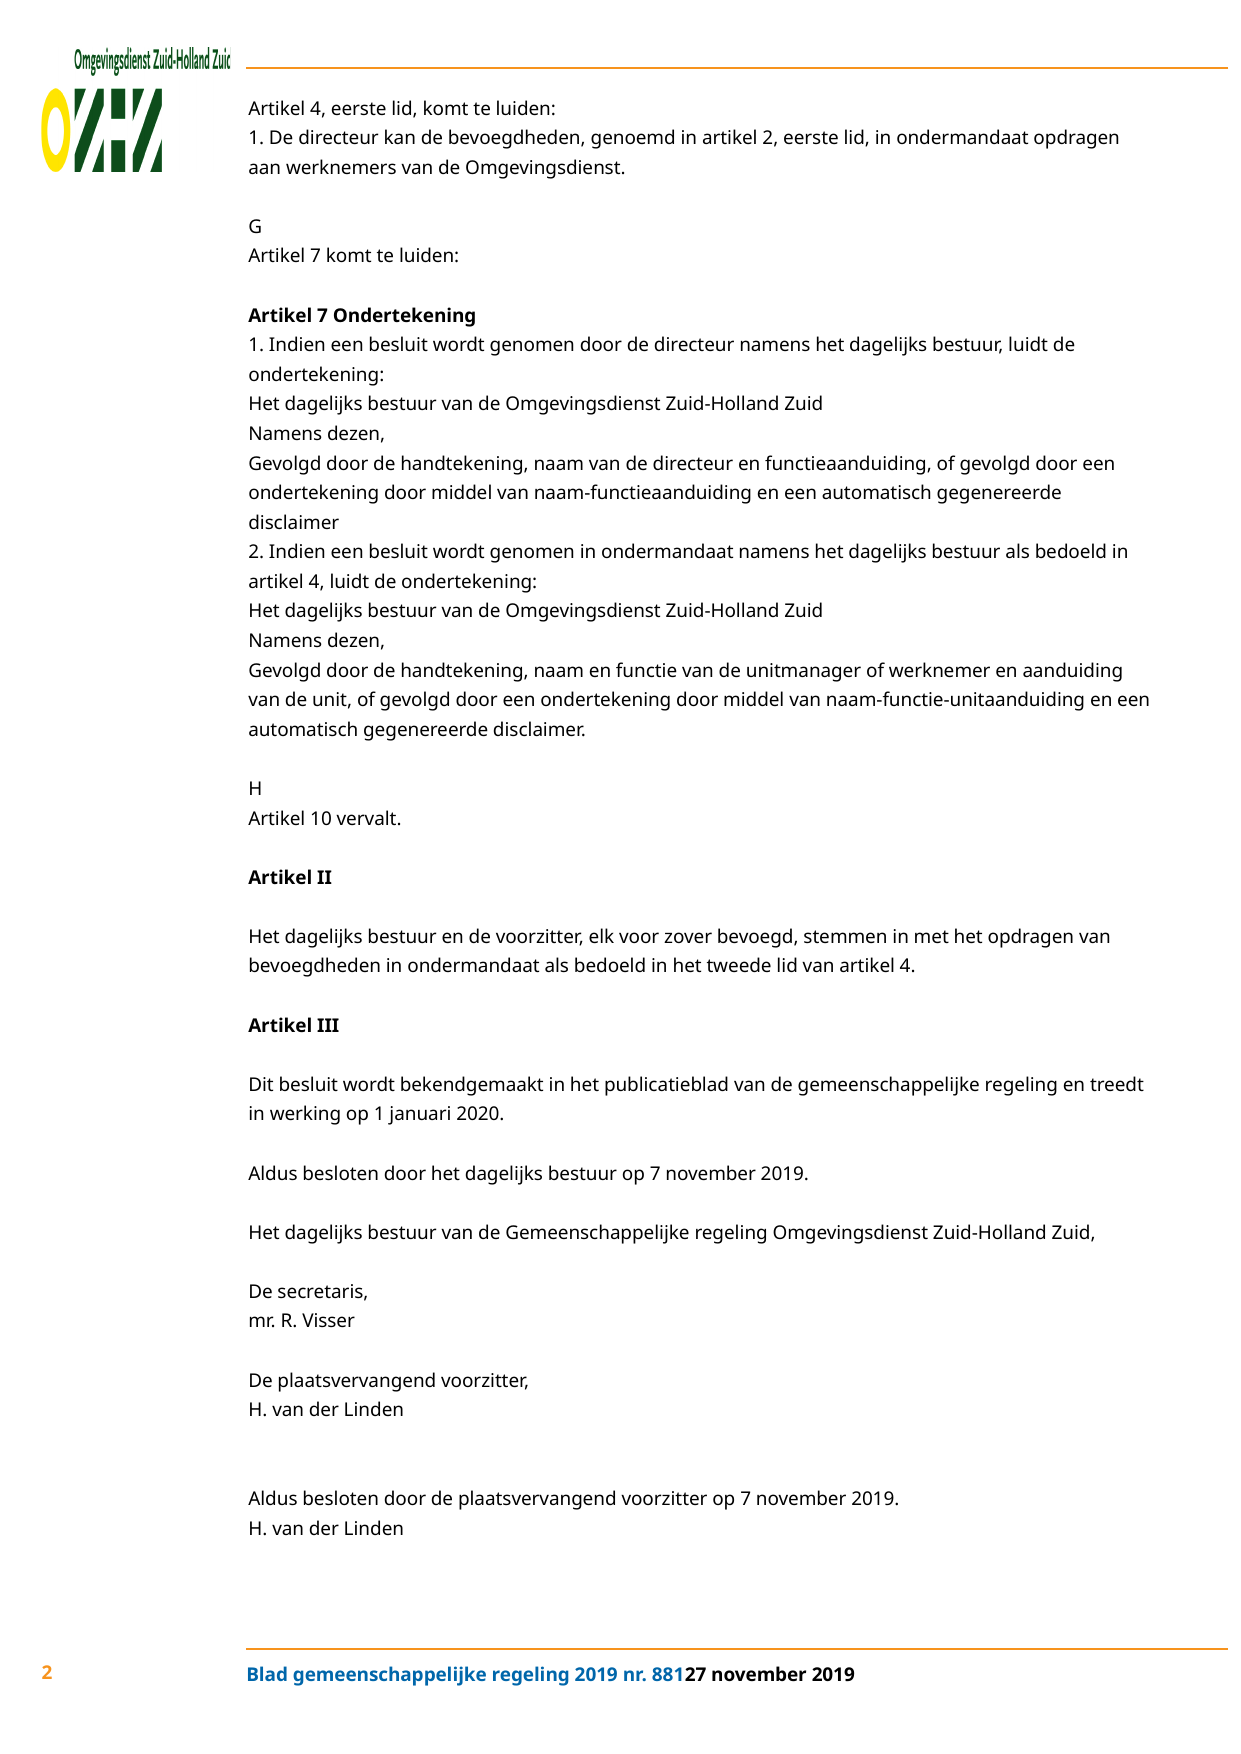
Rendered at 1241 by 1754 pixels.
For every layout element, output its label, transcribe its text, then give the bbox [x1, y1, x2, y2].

text Artikel 10 vervalt. [248, 805, 1152, 831]
text De plaatsvervangend voorzitter, [248, 1367, 1152, 1393]
text 1. Indien een besluit wordt genomen door de directeur namens het dagelijks bestuur, luidt de ondertekening: [248, 331, 1152, 387]
text Artikel 7 komt te luiden: [248, 243, 1152, 268]
text Aldus besloten door de plaatsvervangend voorzitter op 7 november 2019. [248, 1485, 1152, 1511]
text Dit besluit wordt bekendgemaakt in het publicatieblad van de gemeenschappelijke regeling en treedt in werking op 1 januari 2020. [248, 1071, 1152, 1126]
text Artikel II [248, 864, 1152, 890]
text Het dagelijks bestuur van de Omgevingsdienst Zuid-Holland Zuid [248, 598, 1152, 623]
text mr. R. Visser [248, 1308, 1152, 1333]
text H. van der Linden [248, 1515, 1152, 1541]
text H [248, 775, 1152, 801]
text Het dagelijks bestuur van de Gemeenschappelijke regeling Omgevingsdienst Zuid-Holland Zuid, [248, 1219, 1152, 1245]
text Namens dezen, [248, 627, 1152, 653]
text 2. Indien een besluit wordt genomen in ondermandaat namens het dagelijks bestuur als bedoeld in artikel 4, luidt de ondertekening: [248, 538, 1152, 594]
text De secretaris, [248, 1278, 1152, 1304]
text Artikel 7 Ondertekening [248, 302, 1152, 328]
text Aldus besloten door het dagelijks bestuur op 7 november 2019. [248, 1160, 1152, 1186]
text Gevolgd door de handtekening, naam van de directeur en functieaanduiding, of gevolgd door een ondertekening door middel van naam-functieaanduiding en een automatisch gegenereerde disclaimer [248, 450, 1152, 535]
text G [248, 213, 1152, 239]
picture [41, 47, 231, 172]
text H. van der Linden [248, 1396, 1152, 1422]
text Het dagelijks bestuur en de voorzitter, elk voor zover bevoegd, stemmen in met het opdragen van bevoegdheden in ondermandaat als bedoeld in het tweede lid van artikel 4. [248, 923, 1152, 978]
text Het dagelijks bestuur van de Omgevingsdienst Zuid-Holland Zuid [248, 391, 1152, 416]
text 1. De directeur kan de bevoegdheden, genoemd in artikel 2, eerste lid, in ondermandaat opdragen aan werknemers van de Omgevingsdienst. [248, 124, 1152, 180]
text Artikel 4, eerste lid, komt te luiden: [248, 95, 1152, 121]
text Namens dezen, [248, 420, 1152, 446]
text Gevolgd door de handtekening, naam en functie van de unitmanager of werknemer en aanduiding van de unit, of gevolgd door een ondertekening door middel van naam-functie-unitaanduiding en een automatisch gegenereerde disclaimer. [248, 657, 1152, 742]
text Artikel III [248, 1012, 1152, 1038]
